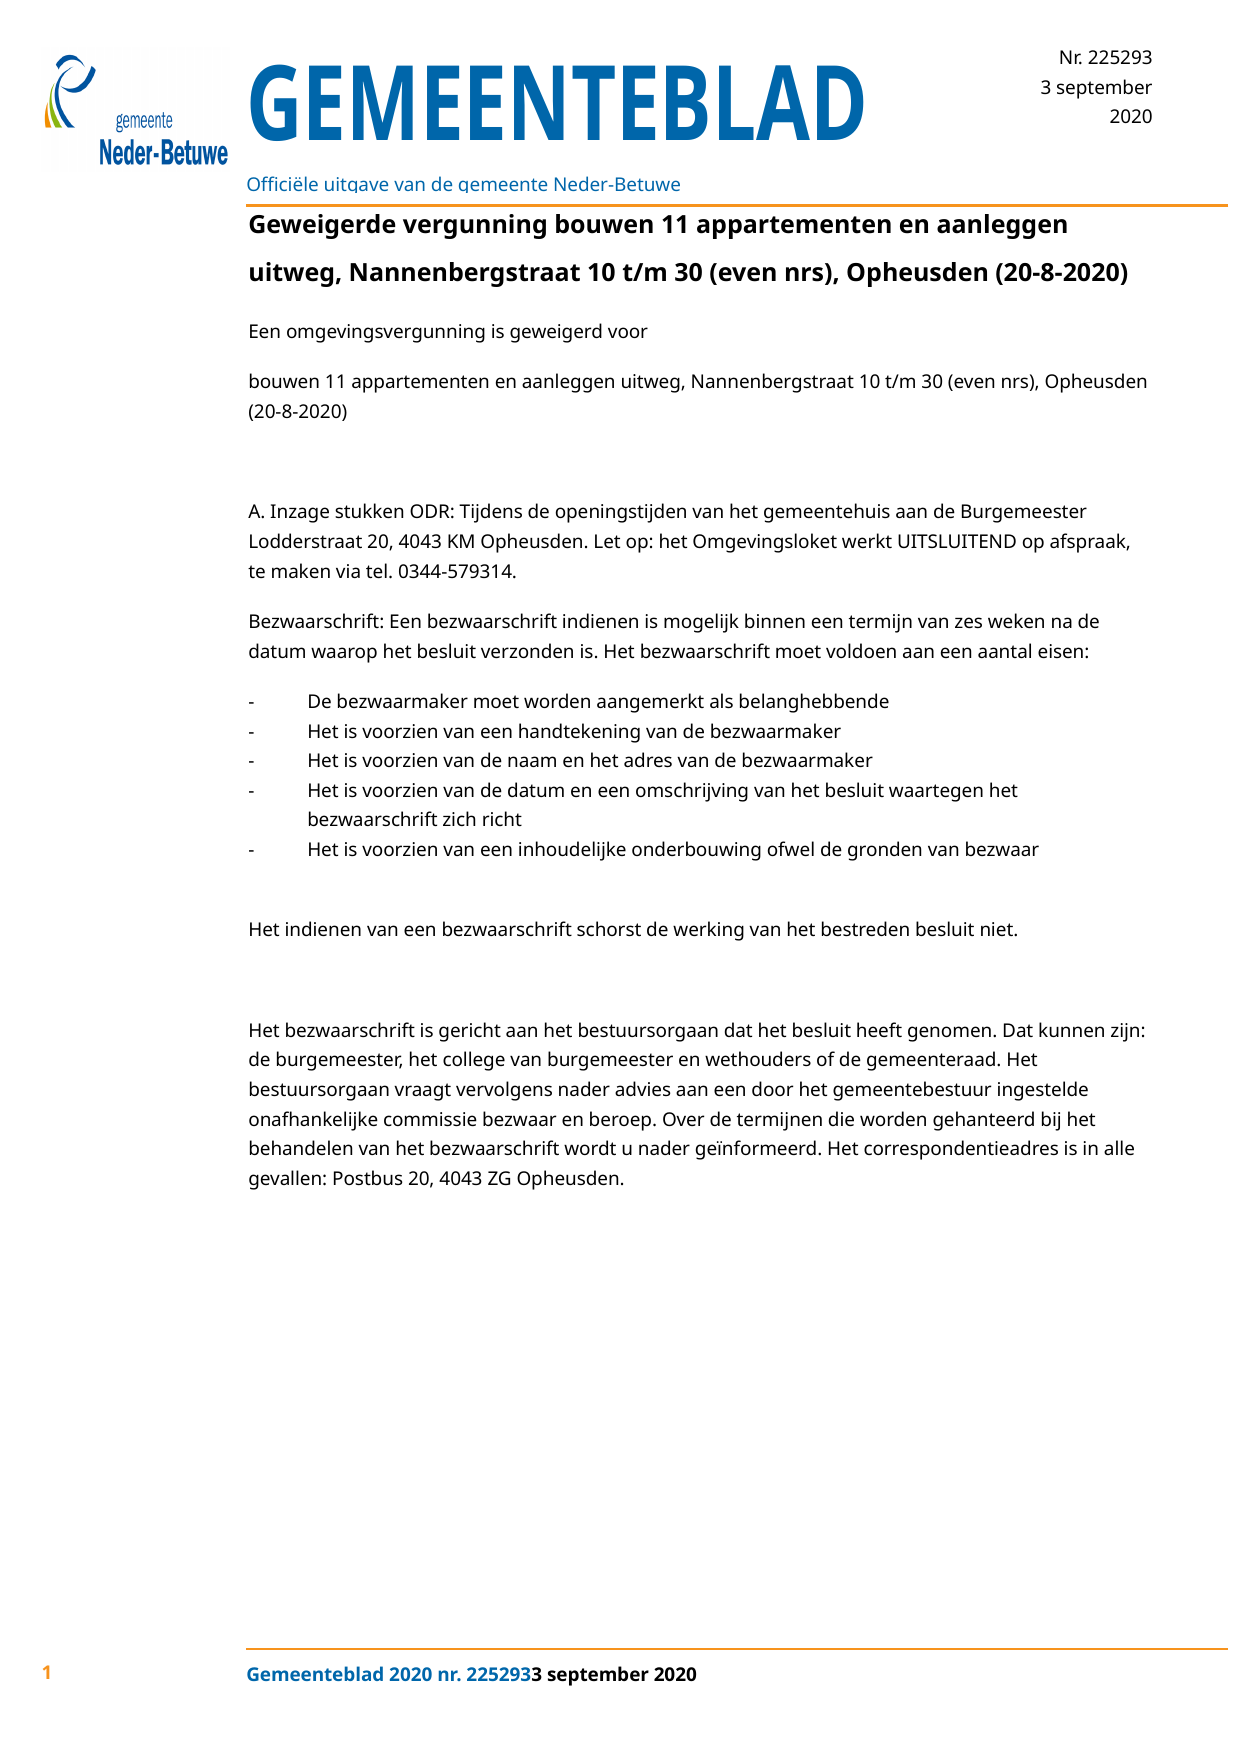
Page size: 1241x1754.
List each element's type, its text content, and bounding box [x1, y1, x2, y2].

list Het is voorzien van de naam en het adres van de bezwaarmaker [248, 747, 1152, 773]
text Een omgevingsvergunning is geweigerd voor [248, 318, 1152, 344]
text A. Inzage stukken ODR: Tijdens de openingstijden van het gemeentehuis aan de Burgemeester Lodderstraat 20, 4043 KM Opheusden. Let op: het Omgevingsloket werkt UITSLUITEND op afspraak, te maken via tel. 0344-579314. [248, 499, 1152, 584]
text Geweigerde vergunning bouwen 11 appartementen en aanleggen uitweg, Nannenbergstraat 10 t/m 30 (even nrs), Opheusden (20-8-2020) [248, 207, 1152, 288]
list De bezwaarmaker moet worden aangemerkt als belanghebbende [248, 688, 1152, 714]
text Bezwaarschrift: Een bezwaarschrift indienen is mogelijk binnen een termijn van zes weken na de datum waarop het besluit verzonden is. Het bezwaarschrift moet voldoen aan een aantal eisen: [248, 608, 1152, 664]
list Het is voorzien van een handtekening van de bezwaarmaker [248, 718, 1152, 744]
list Het is voorzien van de datum en een omschrijving van het besluit waartegen het bezwaarschrift zich richt [248, 777, 1152, 832]
text Het indienen van een bezwaarschrift schorst de werking van het bestreden besluit niet. [248, 916, 1152, 942]
picture [41, 47, 231, 172]
text Het bezwaarschrift is gericht aan het bestuursorgaan dat het besluit heeft genomen. Dat kunnen zijn: de burgemeester, het college van burgemeester en wethouders of de gemeenteraad. Het bestuursorgaan vraagt vervolgens nader advies aan een door het gemeentebestuur ingestelde onafhankelijke commissie bezwaar en beroep. Over de termijnen die worden gehanteerd bij het behandelen van het bezwaarschrift wordt u nader geïnformeerd. Het correspondentieadres is in alle gevallen: Postbus 20, 4043 ZG Opheusden. [248, 1017, 1152, 1191]
text bouwen 11 appartementen en aanleggen uitweg, Nannenbergstraat 10 t/m 30 (even nrs), Opheusden (20-8-2020) [248, 368, 1152, 424]
list Het is voorzien van een inhoudelijke onderbouwing ofwel de gronden van bezwaar [248, 836, 1152, 862]
